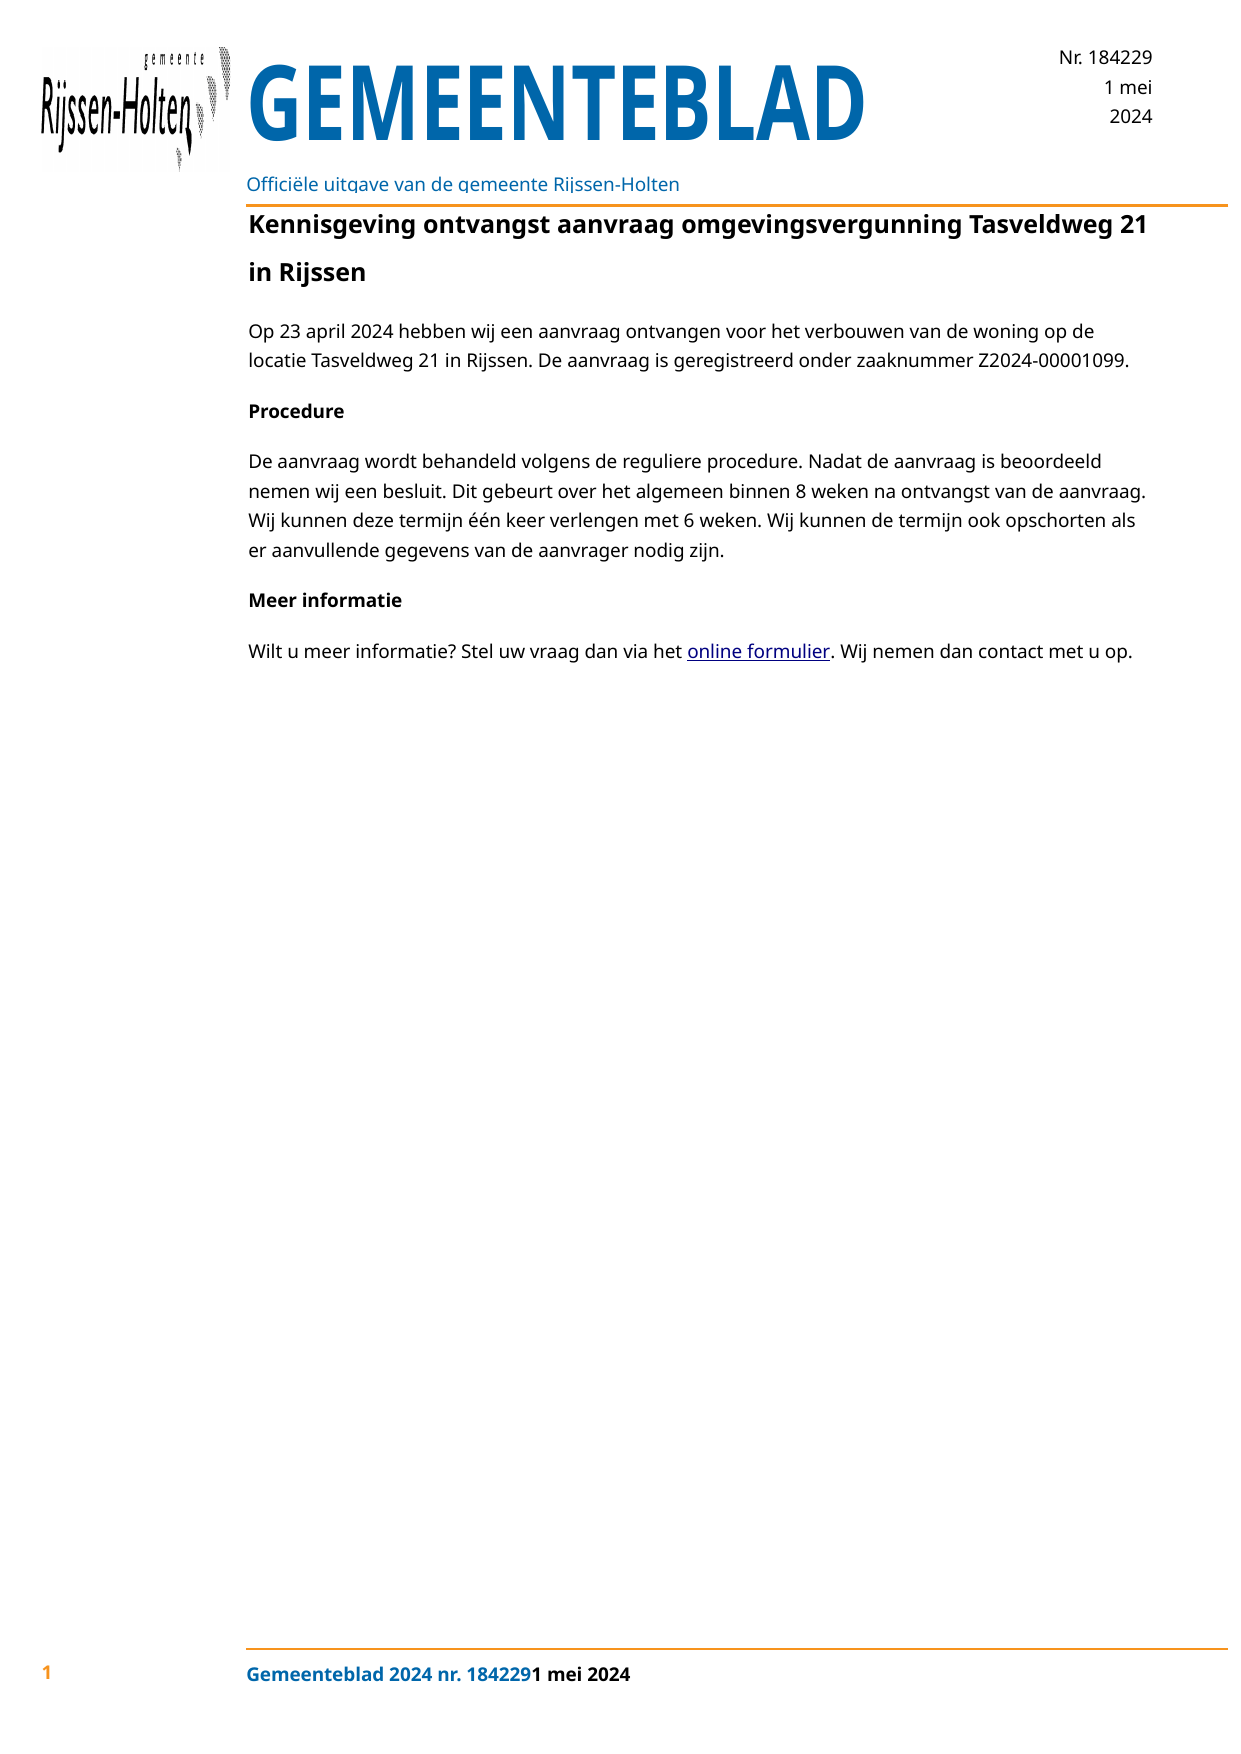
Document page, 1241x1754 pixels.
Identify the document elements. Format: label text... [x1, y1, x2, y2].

text Op 23 april 2024 hebben wij een aanvraag ontvangen voor het verbouwen van de woning op de locatie Tasveldweg 21 in Rijssen. De aanvraag is geregistreerd onder zaaknummer Z2024-00001099. [248, 318, 1152, 373]
text Procedure [248, 398, 1152, 424]
text Kennisgeving ontvangst aanvraag omgevingsvergunning Tasveldweg 21 in Rijssen [248, 207, 1152, 288]
picture [41, 47, 231, 172]
text Meer informatie [248, 587, 1152, 613]
text De aanvraag wordt behandeld volgens de reguliere procedure. Nadat de aanvraag is beoordeeld nemen wij een besluit. Dit gebeurt over het algemeen binnen 8 weken na ontvangst van de aanvraag. Wij kunnen deze termijn één keer verlengen met 6 weken. Wij kunnen de termijn ook opschorten als er aanvullende gegevens van de aanvrager nodig zijn. [248, 448, 1152, 563]
text Wilt u meer informatie? Stel uw vraag dan via het online formulier. Wij nemen dan contact met u op. [248, 638, 1152, 664]
